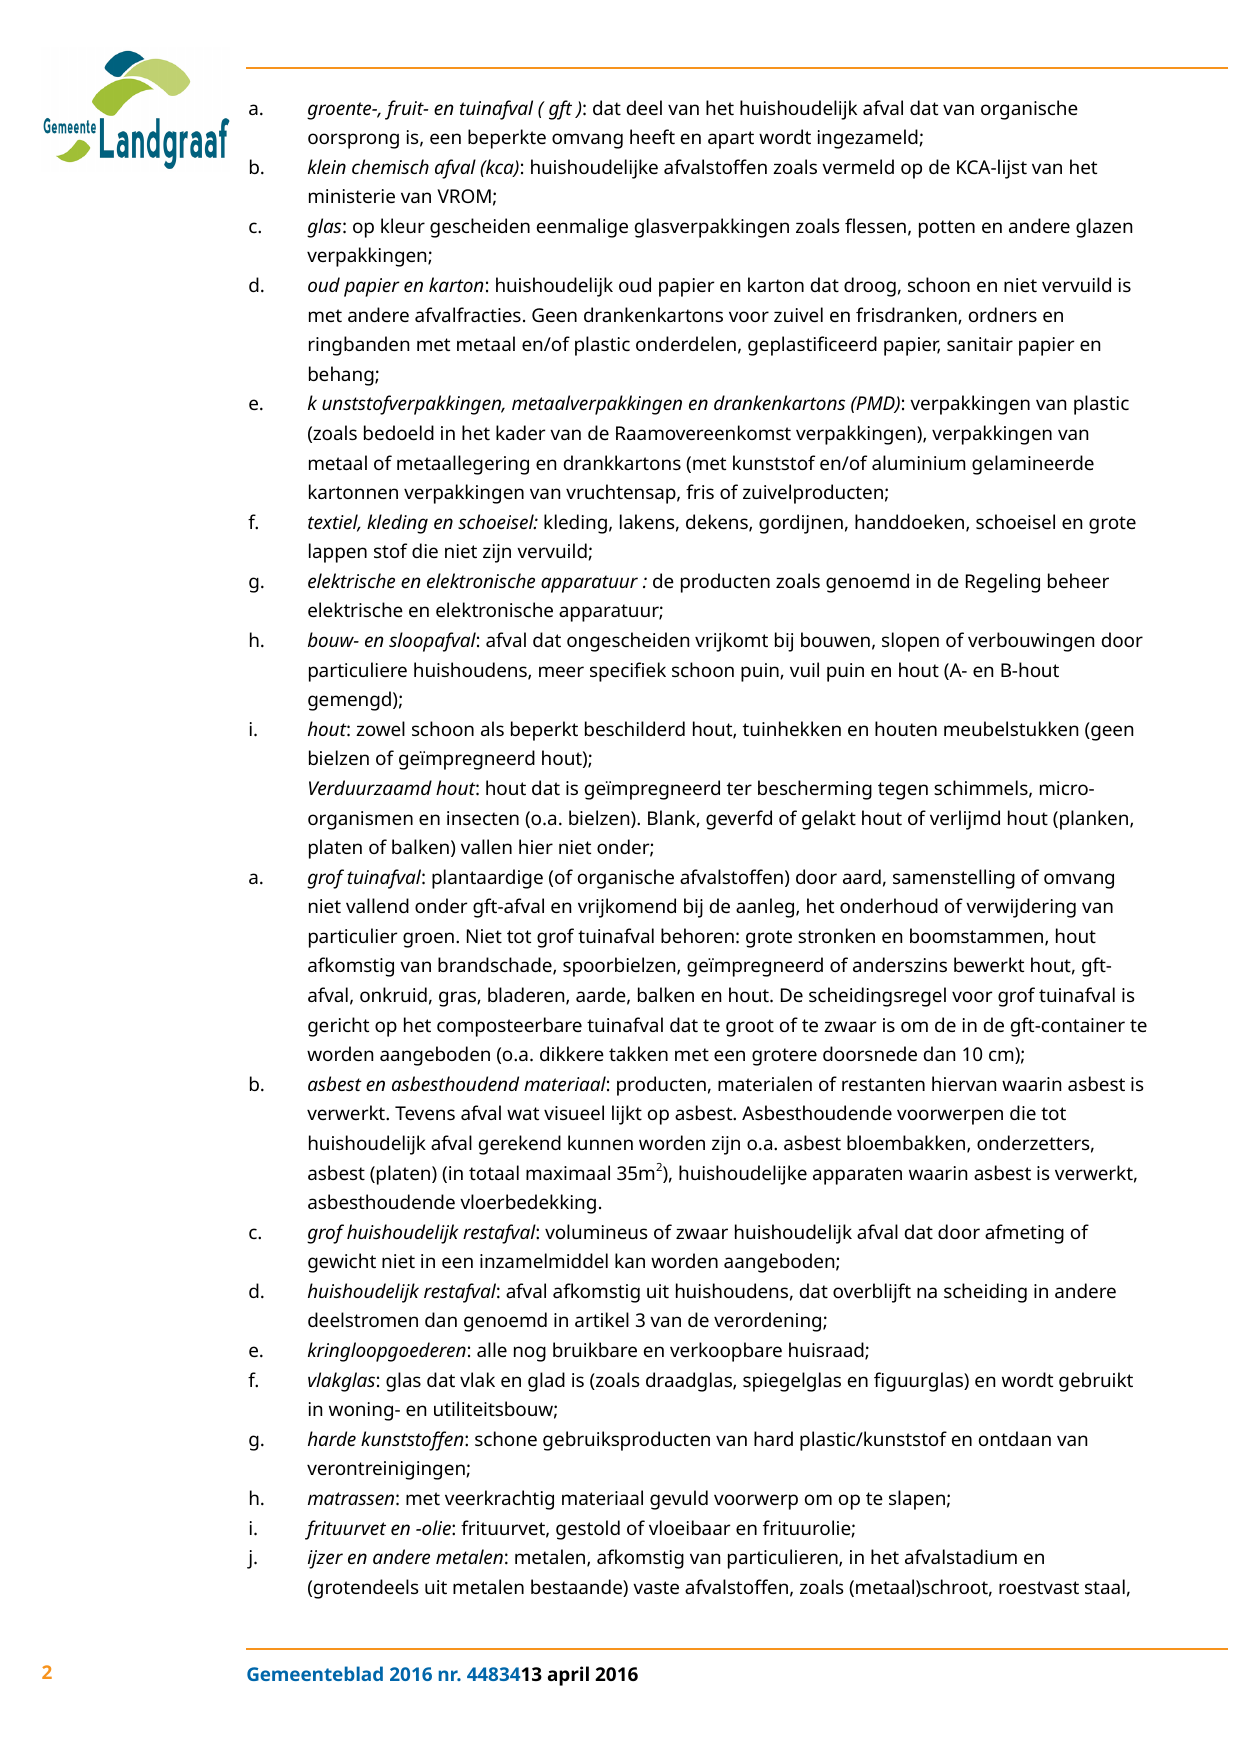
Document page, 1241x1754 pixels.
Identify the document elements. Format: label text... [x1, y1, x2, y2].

list Verduurzaamd hout: hout dat is geïmpregneerd ter bescherming tegen schimmels, micro-organismen en insecten (o.a. bielzen). Blank, geverfd of gelakt hout of verlijmd hout (planken, platen of balken) vallen hier niet onder; [248, 775, 1152, 860]
list grof huishoudelijk restafval: volumineus of zwaar huishoudelijk afval dat door afmeting of gewicht niet in een inzamelmiddel kan worden aangeboden; [248, 1219, 1152, 1274]
list asbest en asbesthoudend materiaal: producten, materialen of restanten hiervan waarin asbest is verwerkt. Tevens afval wat visueel lijkt op asbest. Asbesthoudende voorwerpen die tot huishoudelijk afval gerekend kunnen worden zijn o.a. asbest bloembakken, onderzetters, asbest (platen) (in totaal maximaal 35m2), huishoudelijke apparaten waarin asbest is verwerkt, asbesthoudende vloerbedekking. [248, 1071, 1152, 1215]
list textiel, kleding en schoeisel: kleding, lakens, dekens, gordijnen, handdoeken, schoeisel en grote lappen stof die niet zijn vervuild; [248, 509, 1152, 564]
list groente-, fruit- en tuinafval ( gft ): dat deel van het huishoudelijk afval dat van organische oorsprong is, een beperkte omvang heeft en apart wordt ingezameld; [248, 95, 1152, 150]
list vlakglas: glas dat vlak en glad is (zoals draadglas, spiegelglas en figuurglas) en wordt gebruikt in woning- en utiliteitsbouw; [248, 1367, 1152, 1422]
list oud papier en karton: huishoudelijk oud papier en karton dat droog, schoon en niet vervuild is met andere afvalfracties. Geen drankenkartons voor zuivel en frisdranken, ordners en ringbanden met metaal en/of plastic onderdelen, geplastificeerd papier, sanitair papier en behang; [248, 272, 1152, 387]
list kringloopgoederen: alle nog bruikbare en verkoopbare huisraad; [248, 1337, 1152, 1363]
list matrassen: met veerkrachtig materiaal gevuld voorwerp om op te slapen; [248, 1485, 1152, 1511]
list frituurvet en -olie: frituurvet, gestold of vloeibaar en frituurolie; [248, 1515, 1152, 1541]
list bouw- en sloopafval: afval dat ongescheiden vrijkomt bij bouwen, slopen of verbouwingen door particuliere huishoudens, meer specifiek schoon puin, vuil puin en hout (A- en B-hout gemengd); [248, 627, 1152, 712]
list klein chemisch afval (kca): huishoudelijke afvalstoffen zoals vermeld op de KCA-lijst van het ministerie van VROM; [248, 154, 1152, 209]
list elektrische en elektronische apparatuur : de producten zoals genoemd in de Regeling beheer elektrische en elektronische apparatuur; [248, 568, 1152, 623]
picture [41, 47, 231, 172]
list glas: op kleur gescheiden eenmalige glasverpakkingen zoals flessen, potten en andere glazen verpakkingen; [248, 213, 1152, 268]
list grof tuinafval: plantaardige (of organische afvalstoffen) door aard, samenstelling of omvang niet vallend onder gft-afval en vrijkomend bij de aanleg, het onderhoud of verwijdering van particulier groen. Niet tot grof tuinafval behoren: grote stronken en boomstammen, hout afkomstig van brandschade, spoorbielzen, geïmpregneerd of anderszins bewerkt hout, gft-afval, onkruid, gras, bladeren, aarde, balken en hout. De scheidingsregel voor grof tuinafval is gericht op het composteerbare tuinafval dat te groot of te zwaar is om de in de gft-container te worden aangeboden (o.a. dikkere takken met een grotere doorsnede dan 10 cm); [248, 864, 1152, 1067]
list harde kunststoffen: schone gebruiksproducten van hard plastic/kunststof en ontdaan van verontreinigingen; [248, 1426, 1152, 1481]
list hout: zowel schoon als beperkt beschilderd hout, tuinhekken en houten meubelstukken (geen bielzen of geïmpregneerd hout); [248, 716, 1152, 771]
list ijzer en andere metalen: metalen, afkomstig van particulieren, in het afvalstadium en (grotendeels uit metalen bestaande) vaste afvalstoffen, zoals (metaal)schroot, roestvast staal, [248, 1544, 1152, 1600]
list huishoudelijk restafval: afval afkomstig uit huishoudens, dat overblijft na scheiding in andere deelstromen dan genoemd in artikel 3 van de verordening; [248, 1278, 1152, 1333]
list k unststofverpakkingen, metaalverpakkingen en drankenkartons (PMD): verpakkingen van plastic (zoals bedoeld in het kader van de Raamovereenkomst verpakkingen), verpakkingen van metaal of metaallegering en drankkartons (met kunststof en/of aluminium gelamineerde kartonnen verpakkingen van vruchtensap, fris of zuivelproducten; [248, 391, 1152, 505]
